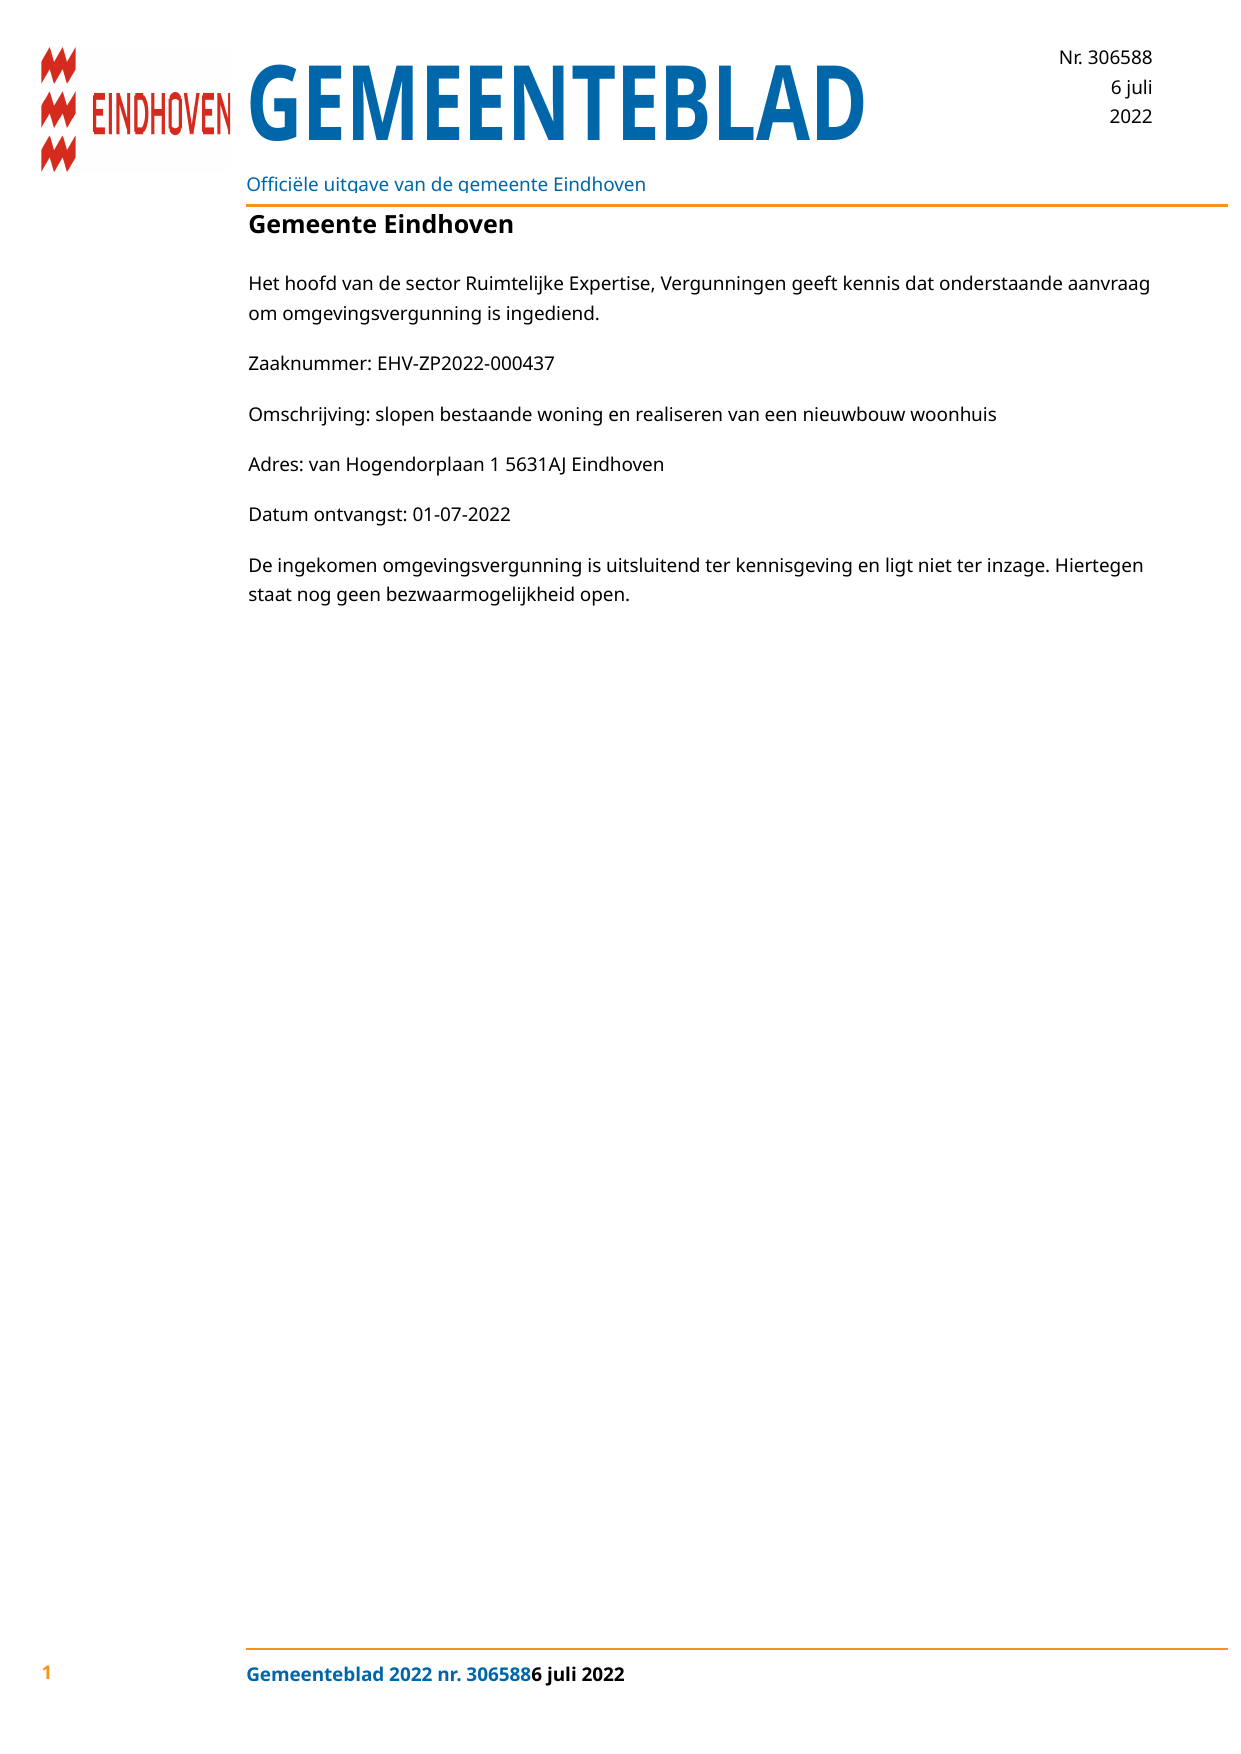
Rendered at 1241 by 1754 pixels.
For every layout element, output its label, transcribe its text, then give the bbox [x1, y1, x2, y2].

text Omschrijving: slopen bestaande woning en realiseren van een nieuwbouw woonhuis [248, 401, 1152, 426]
text De ingekomen omgevingsvergunning is uitsluitend ter kennisgeving en ligt niet ter inzage. Hiertegen staat nog geen bezwaarmogelijkheid open. [248, 552, 1152, 607]
text Datum ontvangst: 01-07-2022 [248, 502, 1152, 527]
text Adres: van Hogendorplaan 1 5631AJ Eindhoven [248, 451, 1152, 477]
picture [41, 47, 231, 172]
text Zaaknummer: EHV-ZP2022-000437 [248, 350, 1152, 376]
text Het hoofd van de sector Ruimtelijke Expertise, Vergunningen geeft kennis dat onderstaande aanvraag om omgevingsvergunning is ingediend. [248, 270, 1152, 326]
text Gemeente Eindhoven [248, 207, 1152, 241]
